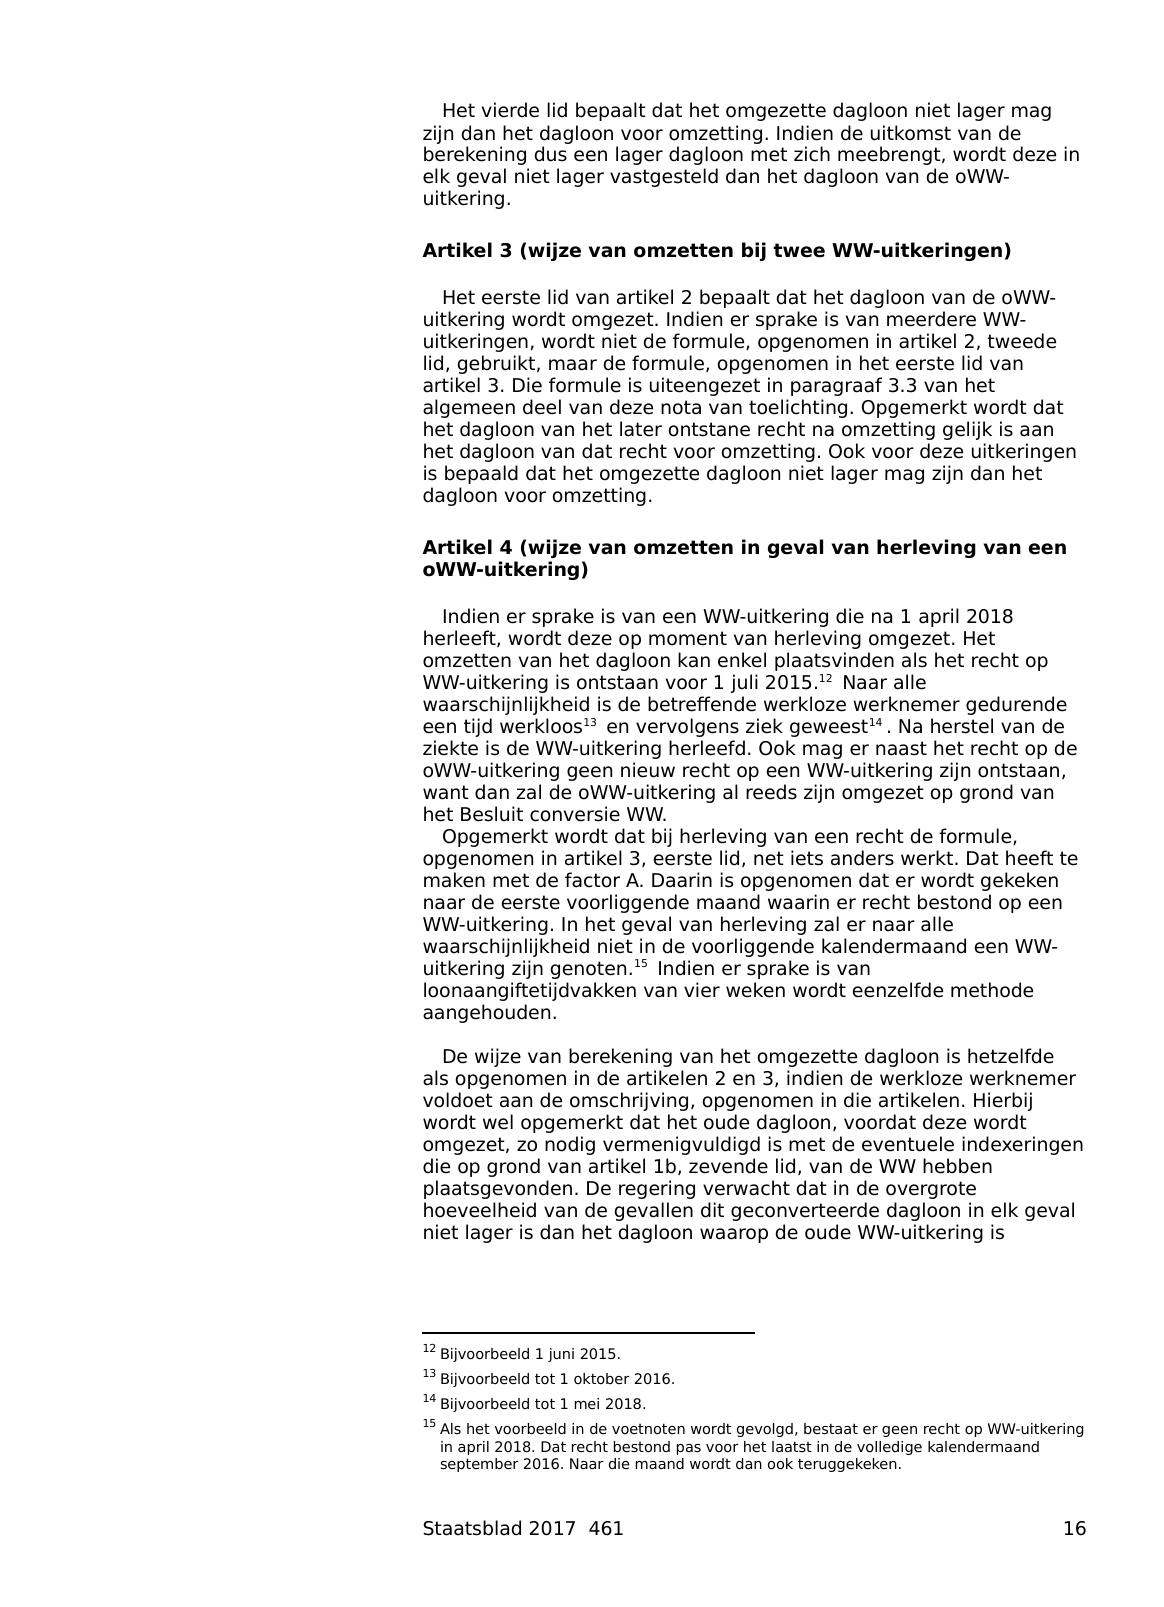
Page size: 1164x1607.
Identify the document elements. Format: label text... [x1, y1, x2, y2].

text De wijze van berekening van het omgezette dagloon is hetzelfde als opgenomen in de artikelen 2 en 3, indien de werkloze werknemer voldoet aan de omschrijving, opgenomen in die artikelen. Hierbij wordt wel opgemerkt dat het oude dagloon, voordat deze wordt omgezet, zo nodig vermenigvuldigd is met de eventuele indexeringen die op grond van artikel 1b, zevende lid, van de WW hebben plaatsgevonden. De regering verwacht dat in de overgrote hoeveelheid van de gevallen dit geconverteerde dagloon in elk geval niet lager is dan het dagloon waarop de oude WW-uitkering is [422, 1046, 1087, 1244]
text Opgemerkt wordt dat bij herleving van een recht de formule, opgenomen in artikel 3, eerste lid, net iets anders werkt. Dat heeft te maken met de factor A. Daarin is opgenomen dat er wordt gekeken naar de eerste voorliggende maand waarin er recht bestond op een WW-uitkering. In het geval van herleving zal er naar alle waarschijnlijkheid niet in de voorliggende kalendermaand een WW-uitkering zijn genoten. Indien er sprake is van loonaangiftetijdvakken van vier weken wordt eenzelfde methode aangehouden. [422, 826, 1087, 1024]
subtitle Artikel 3 (wijze van omzetten bij twee WW-uitkeringen) [422, 240, 1087, 262]
text Bijvoorbeeld tot 1 mei 2018. [422, 1392, 1087, 1414]
text Indien er sprake is van een WW-uitkering die na 1 april 2018 herleeft, wordt deze op moment van herleving omgezet. Het omzetten van het dagloon kan enkel plaatsvinden als het recht op WW-uitkering is ontstaan voor 1 juli 2015. Naar alle waarschijnlijkheid is de betreffende werkloze werknemer gedurende een tijd werkloos en vervolgens ziek geweest. Na herstel van de ziekte is de WW-uitkering herleefd. Ook mag er naast het recht op de oWW-uitkering geen nieuw recht op een WW-uitkering zijn ontstaan, want dan zal de oWW-uitkering al reeds zijn omgezet op grond van het Besluit conversie WW. [422, 606, 1087, 826]
text Bijvoorbeeld tot 1 oktober 2016. [422, 1367, 1087, 1389]
text Het eerste lid van artikel 2 bepaalt dat het dagloon van de oWW-uitkering wordt omgezet. Indien er sprake is van meerdere WW-uitkeringen, wordt niet de formule, opgenomen in artikel 2, tweede lid, gebruikt, maar de formule, opgenomen in het eerste lid van artikel 3. Die formule is uiteengezet in paragraaf 3.3 van het algemeen deel van deze nota van toelichting. Opgemerkt wordt dat het dagloon van het later ontstane recht na omzetting gelijk is aan het dagloon van dat recht voor omzetting. Ook voor deze uitkeringen is bepaald dat het omgezette dagloon niet lager mag zijn dan het dagloon voor omzetting. [422, 287, 1087, 507]
text Bijvoorbeeld 1 juni 2015. [422, 1342, 1087, 1364]
text Als het voorbeeld in de voetnoten wordt gevolgd, bestaat er geen recht op WW-uitkering in april 2018. Dat recht bestond pas voor het laatst in de volledige kalendermaand september 2016. Naar die maand wordt dan ook teruggekeken. [422, 1417, 1087, 1473]
subtitle Artikel 4 (wijze van omzetten in geval van herleving van een oWW-uitkering) [422, 537, 1087, 581]
text Het vierde lid bepaalt dat het omgezette dagloon niet lager mag zijn dan het dagloon voor omzetting. Indien de uitkomst van de berekening dus een lager dagloon met zich meebrengt, wordt deze in elk geval niet lager vastgesteld dan het dagloon van de oWW-uitkering. [422, 100, 1087, 210]
